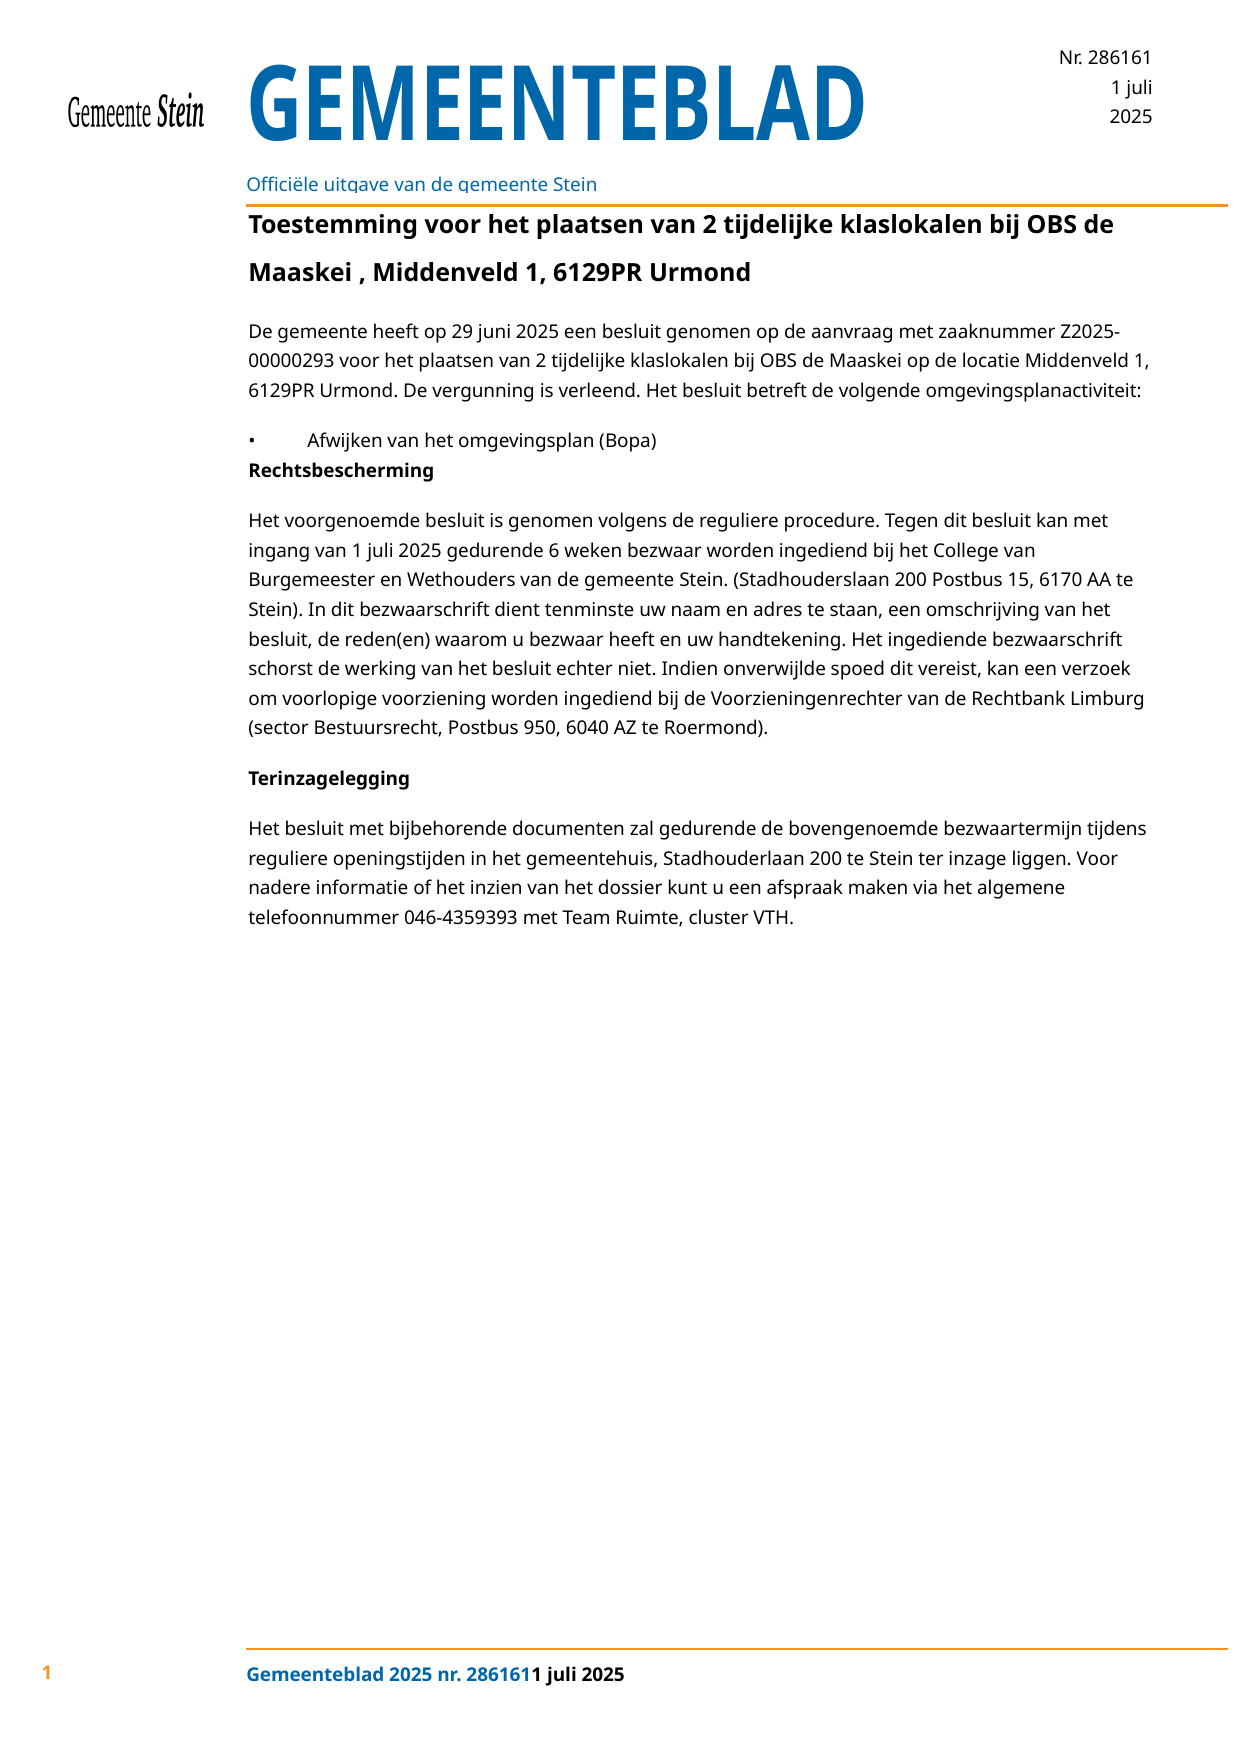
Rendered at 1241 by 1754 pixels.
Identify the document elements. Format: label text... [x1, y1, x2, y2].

text Het besluit met bijbehorende documenten zal gedurende de bovengenoemde bezwaartermijn tijdens reguliere openingstijden in het gemeentehuis, Stadhouderlaan 200 te Stein ter inzage liggen. Voor nadere informatie of het inzien van het dossier kunt u een afspraak maken via het algemene telefoonnummer 046-4359393 met Team Ruimte, cluster VTH. [248, 815, 1152, 930]
text De gemeente heeft op 29 juni 2025 een besluit genomen op de aanvraag met zaaknummer Z2025-00000293 voor het plaatsen van 2 tijdelijke klaslokalen bij OBS de Maaskei op de locatie Middenveld 1, 6129PR Urmond. De vergunning is verleend. Het besluit betreft de volgende omgevingsplanactiviteit: [248, 318, 1152, 403]
text Het voorgenoemde besluit is genomen volgens de reguliere procedure. Tegen dit besluit kan met ingang van 1 juli 2025 gedurende 6 weken bezwaar worden ingediend bij het College van Burgemeester en Wethouders van de gemeente Stein. (Stadhouderslaan 200 Postbus 15, 6170 AA te Stein). In dit bezwaarschrift dient tenminste uw naam en adres te staan, een omschrijving van het besluit, de reden(en) waarom u bezwaar heeft en uw handtekening. Het ingediende bezwaarschrift schorst de werking van het besluit echter niet. Indien onverwijlde spoed dit vereist, kan een verzoek om voorlopige voorziening worden ingediend bij de Voorzieningenrechter van de Rechtbank Limburg (sector Bestuursrecht, Postbus 950, 6040 AZ te Roermond). [248, 507, 1152, 740]
text Rechtsbescherming [248, 457, 1152, 483]
picture [41, 47, 231, 172]
text Terinzagelegging [248, 765, 1152, 791]
list Afwijken van het omgevingsplan (Bopa) [248, 427, 1152, 453]
text Toestemming voor het plaatsen van 2 tijdelijke klaslokalen bij OBS de Maaskei , Middenveld 1, 6129PR Urmond [248, 207, 1152, 288]
